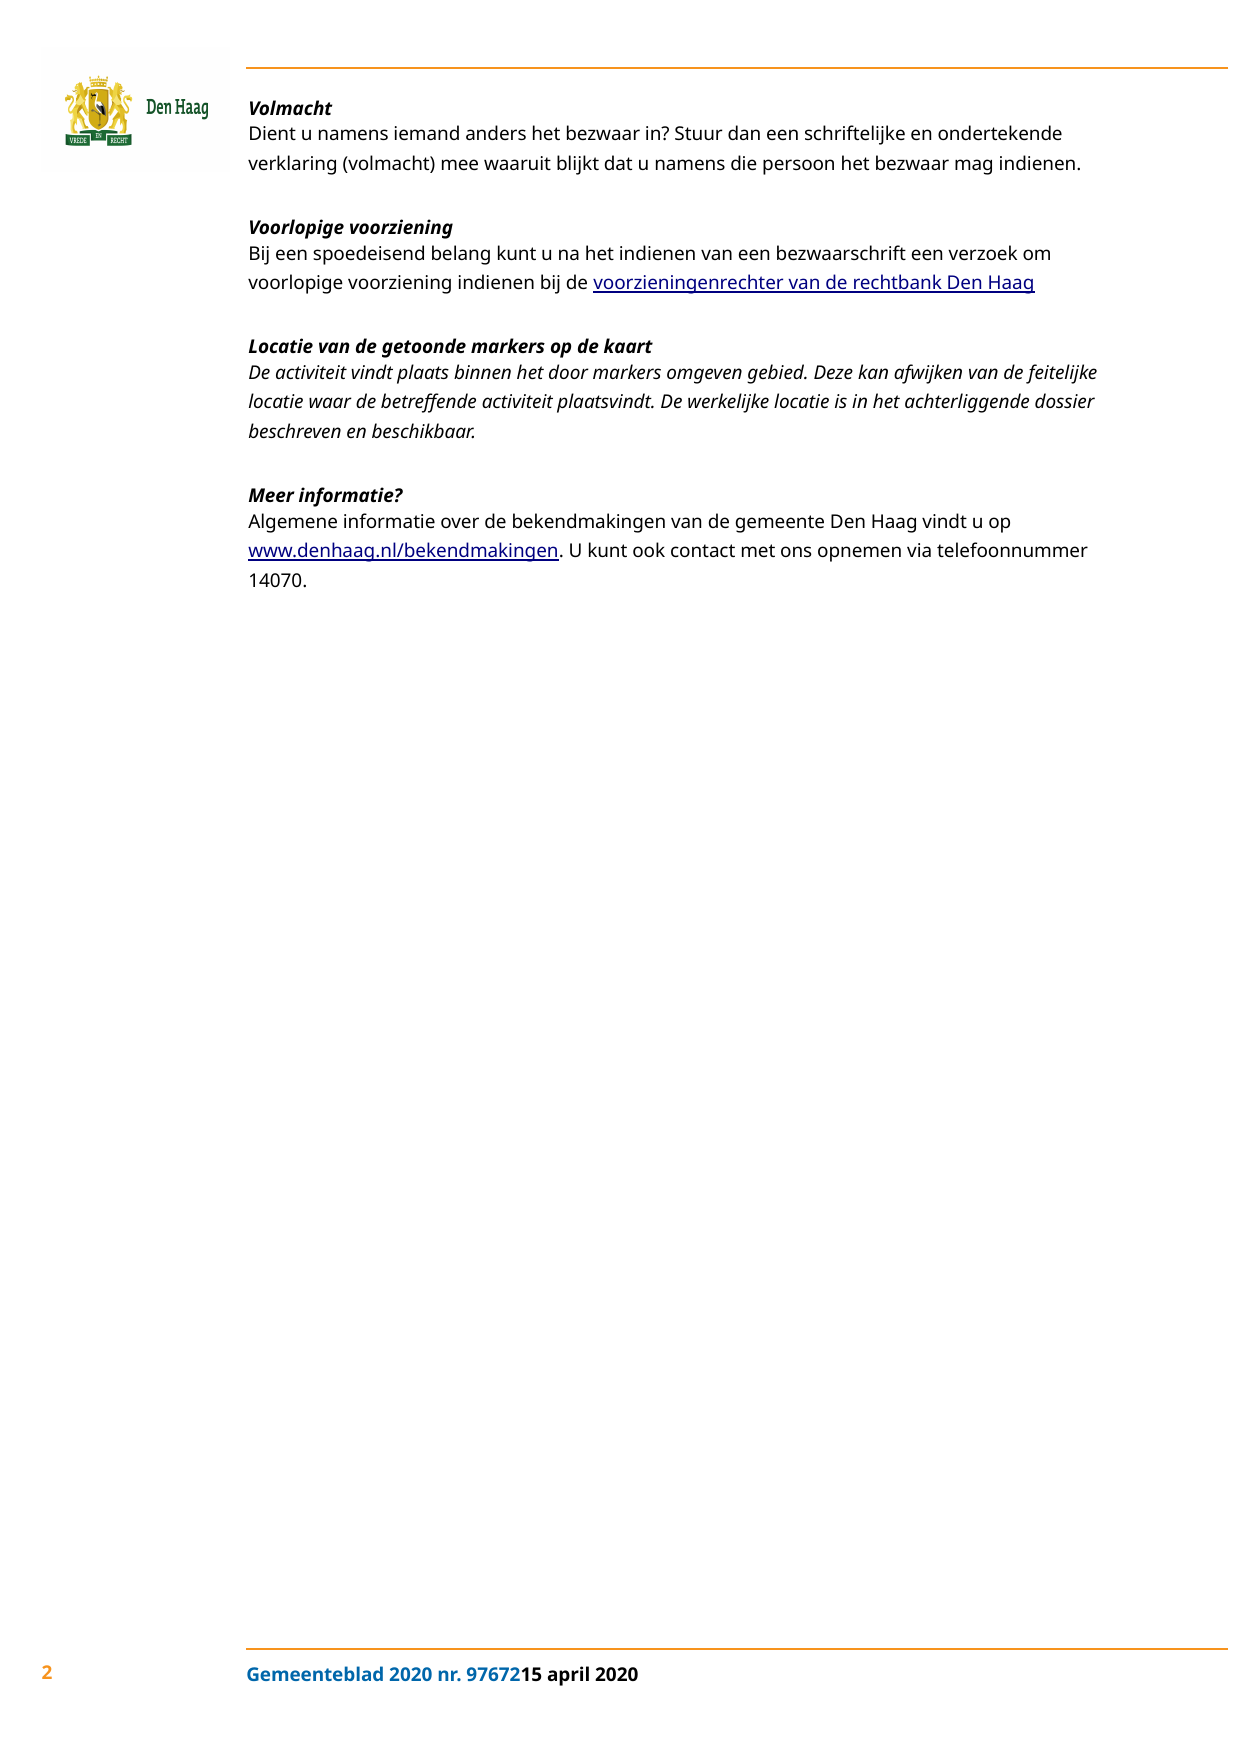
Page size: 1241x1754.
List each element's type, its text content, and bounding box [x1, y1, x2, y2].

text Dient u namens iemand anders het bezwaar in? Stuur dan een schriftelijke en ondertekende verklaring (volmacht) mee waaruit blijkt dat u namens die persoon het bezwaar mag indienen. [248, 121, 1152, 176]
picture [41, 47, 231, 172]
text Locatie van de getoonde markers op de kaart [248, 333, 1152, 359]
text De activiteit vindt plaats binnen het door markers omgeven gebied. Deze kan afwijken van de feitelijke locatie waar de betreffende activiteit plaatsvindt. De werkelijke locatie is in het achterliggende dossier beschreven en beschikbaar. [248, 359, 1152, 444]
text Meer informatie? [248, 482, 1152, 508]
text Algemene informatie over de bekendmakingen van de gemeente Den Haag vindt u op www.denhaag.nl/bekendmakingen. U kunt ook contact met ons opnemen via telefoonnummer 14070. [248, 508, 1152, 593]
text Voorlopige voorziening [248, 214, 1152, 240]
text Bij een spoedeisend belang kunt u na het indienen van een bezwaarschrift een verzoek om voorlopige voorziening indienen bij de voorzieningenrechter van de rechtbank Den Haag [248, 240, 1152, 295]
text Volmacht [248, 95, 1152, 121]
